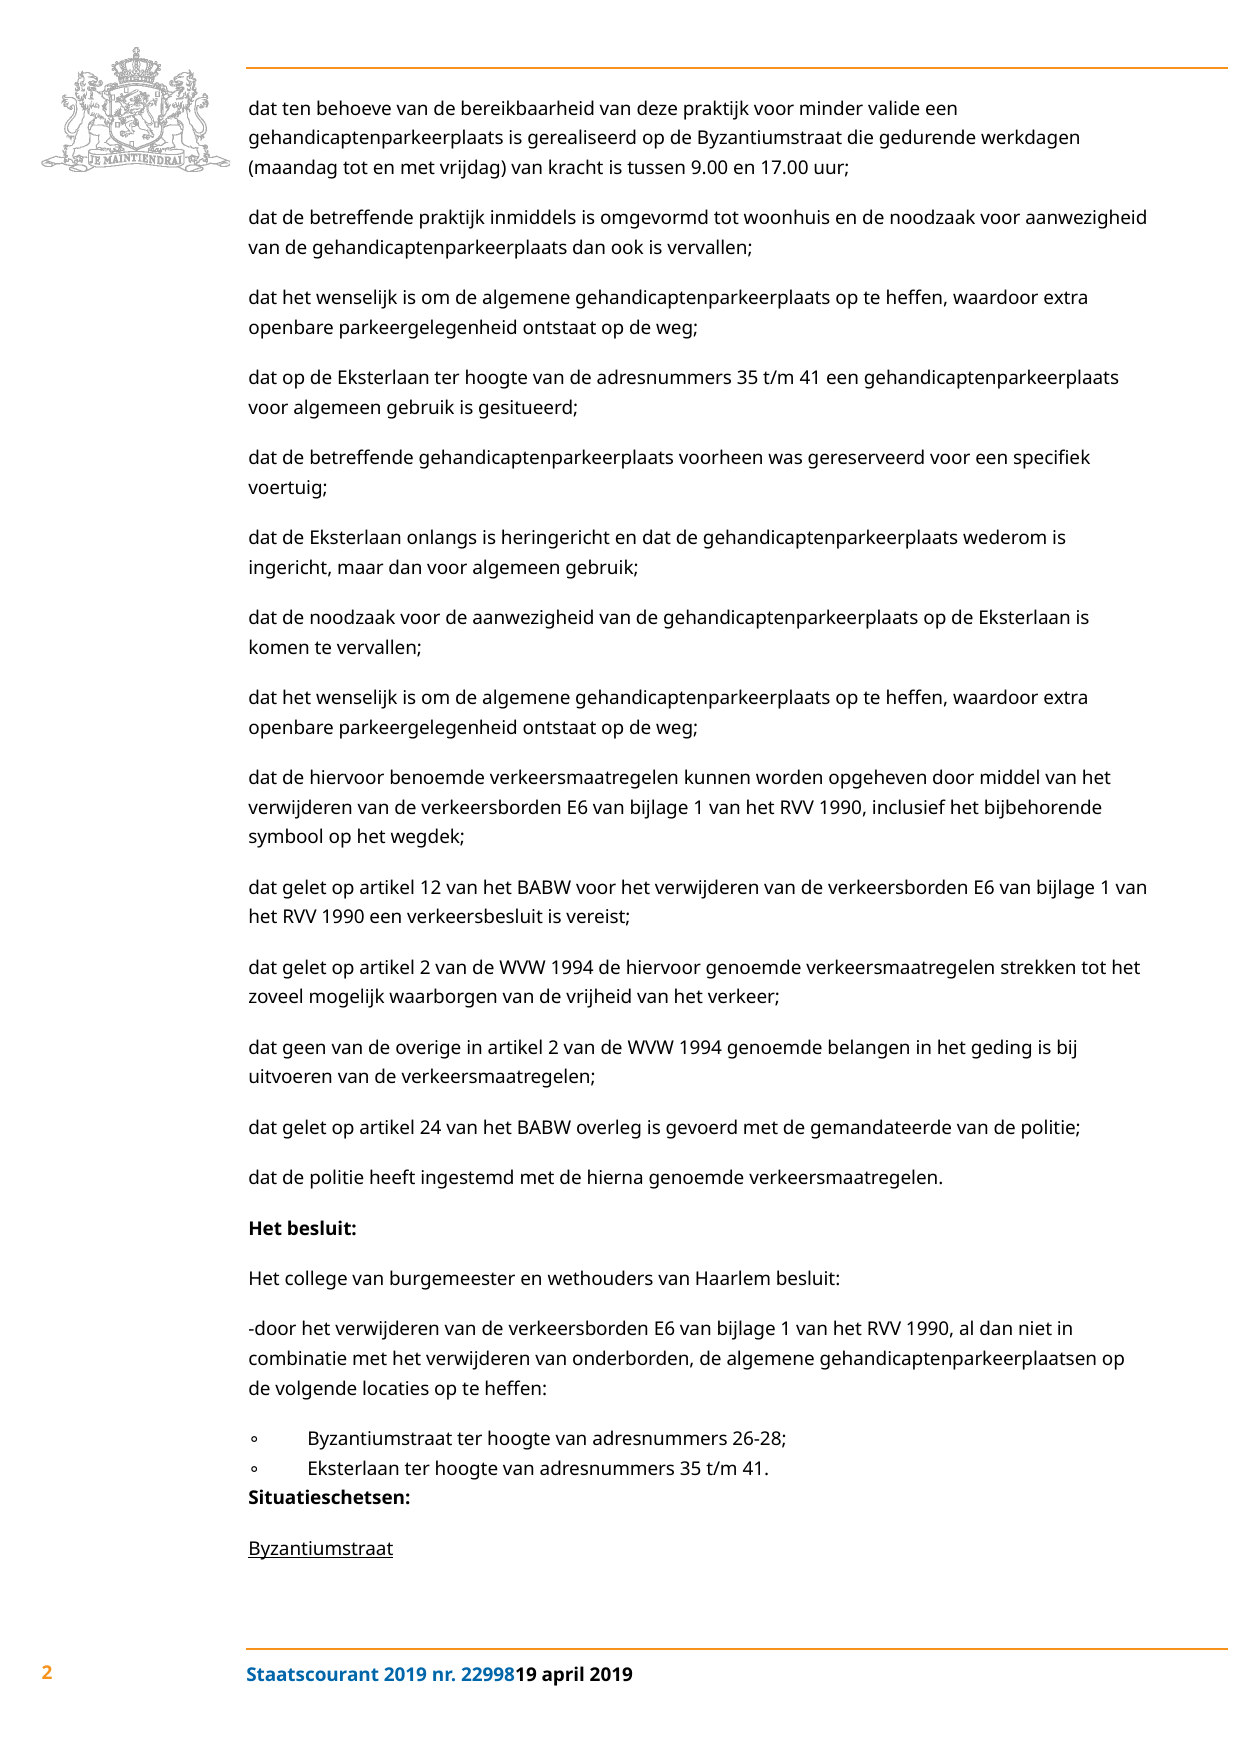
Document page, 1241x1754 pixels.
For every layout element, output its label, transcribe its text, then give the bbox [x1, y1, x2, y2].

text Het college van burgemeester en wethouders van Haarlem besluit: [248, 1265, 1152, 1291]
text dat op de Eksterlaan ter hoogte van de adresnummers 35 t/m 41 een gehandicaptenparkeerplaats voor algemeen gebruik is gesitueerd; [248, 364, 1152, 420]
text dat gelet op artikel 24 van het BABW overleg is gevoerd met de gemandateerde van de politie; [248, 1114, 1152, 1140]
text Byzantiumstraat [248, 1535, 1152, 1561]
text dat de hiervoor benoemde verkeersmaatregelen kunnen worden opgeheven door middel van het verwijderen van de verkeersborden E6 van bijlage 1 van het RVV 1990, inclusief het bijbehorende symbool op het wegdek; [248, 764, 1152, 849]
text dat gelet op artikel 2 van de WVW 1994 de hiervoor genoemde verkeersmaatregelen strekken tot het zoveel mogelijk waarborgen van de vrijheid van het verkeer; [248, 954, 1152, 1009]
text dat de Eksterlaan onlangs is heringericht en dat de gehandicaptenparkeerplaats wederom is ingericht, maar dan voor algemeen gebruik; [248, 524, 1152, 580]
text -door het verwijderen van de verkeersborden E6 van bijlage 1 van het RVV 1990, al dan niet in combinatie met het verwijderen van onderborden, de algemene gehandicaptenparkeerplaatsen op de volgende locaties op te heffen: [248, 1316, 1152, 1401]
text Situatieschetsen: [248, 1484, 1152, 1510]
text dat het wenselijk is om de algemene gehandicaptenparkeerplaats op te heffen, waardoor extra openbare parkeergelegenheid ontstaat op de weg; [248, 284, 1152, 340]
text dat de noodzaak voor de aanwezigheid van de gehandicaptenparkeerplaats op de Eksterlaan is komen te vervallen; [248, 604, 1152, 660]
text dat ten behoeve van de bereikbaarheid van deze praktijk voor minder valide een gehandicaptenparkeerplaats is gerealiseerd op de Byzantiumstraat die gedurende werkdagen (maandag tot en met vrijdag) van kracht is tussen 9.00 en 17.00 uur; [248, 95, 1152, 180]
text dat geen van de overige in artikel 2 van de WVW 1994 genoemde belangen in het geding is bij uitvoeren van de verkeersmaatregelen; [248, 1034, 1152, 1089]
list Byzantiumstraat ter hoogte van adresnummers 26-28; [248, 1425, 1152, 1451]
text dat de politie heeft ingestemd met de hierna genoemde verkeersmaatregelen. [248, 1164, 1152, 1190]
text dat het wenselijk is om de algemene gehandicaptenparkeerplaats op te heffen, waardoor extra openbare parkeergelegenheid ontstaat op de weg; [248, 684, 1152, 740]
list Eksterlaan ter hoogte van adresnummers 35 t/m 41. [248, 1455, 1152, 1481]
text dat de betreffende praktijk inmiddels is omgevormd tot woonhuis en de noodzaak voor aanwezigheid van de gehandicaptenparkeerplaats dan ook is vervallen; [248, 204, 1152, 260]
text dat gelet op artikel 12 van het BABW voor het verwijderen van de verkeersborden E6 van bijlage 1 van het RVV 1990 een verkeersbesluit is vereist; [248, 874, 1152, 929]
text dat de betreffende gehandicaptenparkeerplaats voorheen was gereserveerd voor een specifiek voertuig; [248, 444, 1152, 500]
picture [41, 47, 231, 172]
text Het besluit: [248, 1215, 1152, 1241]
